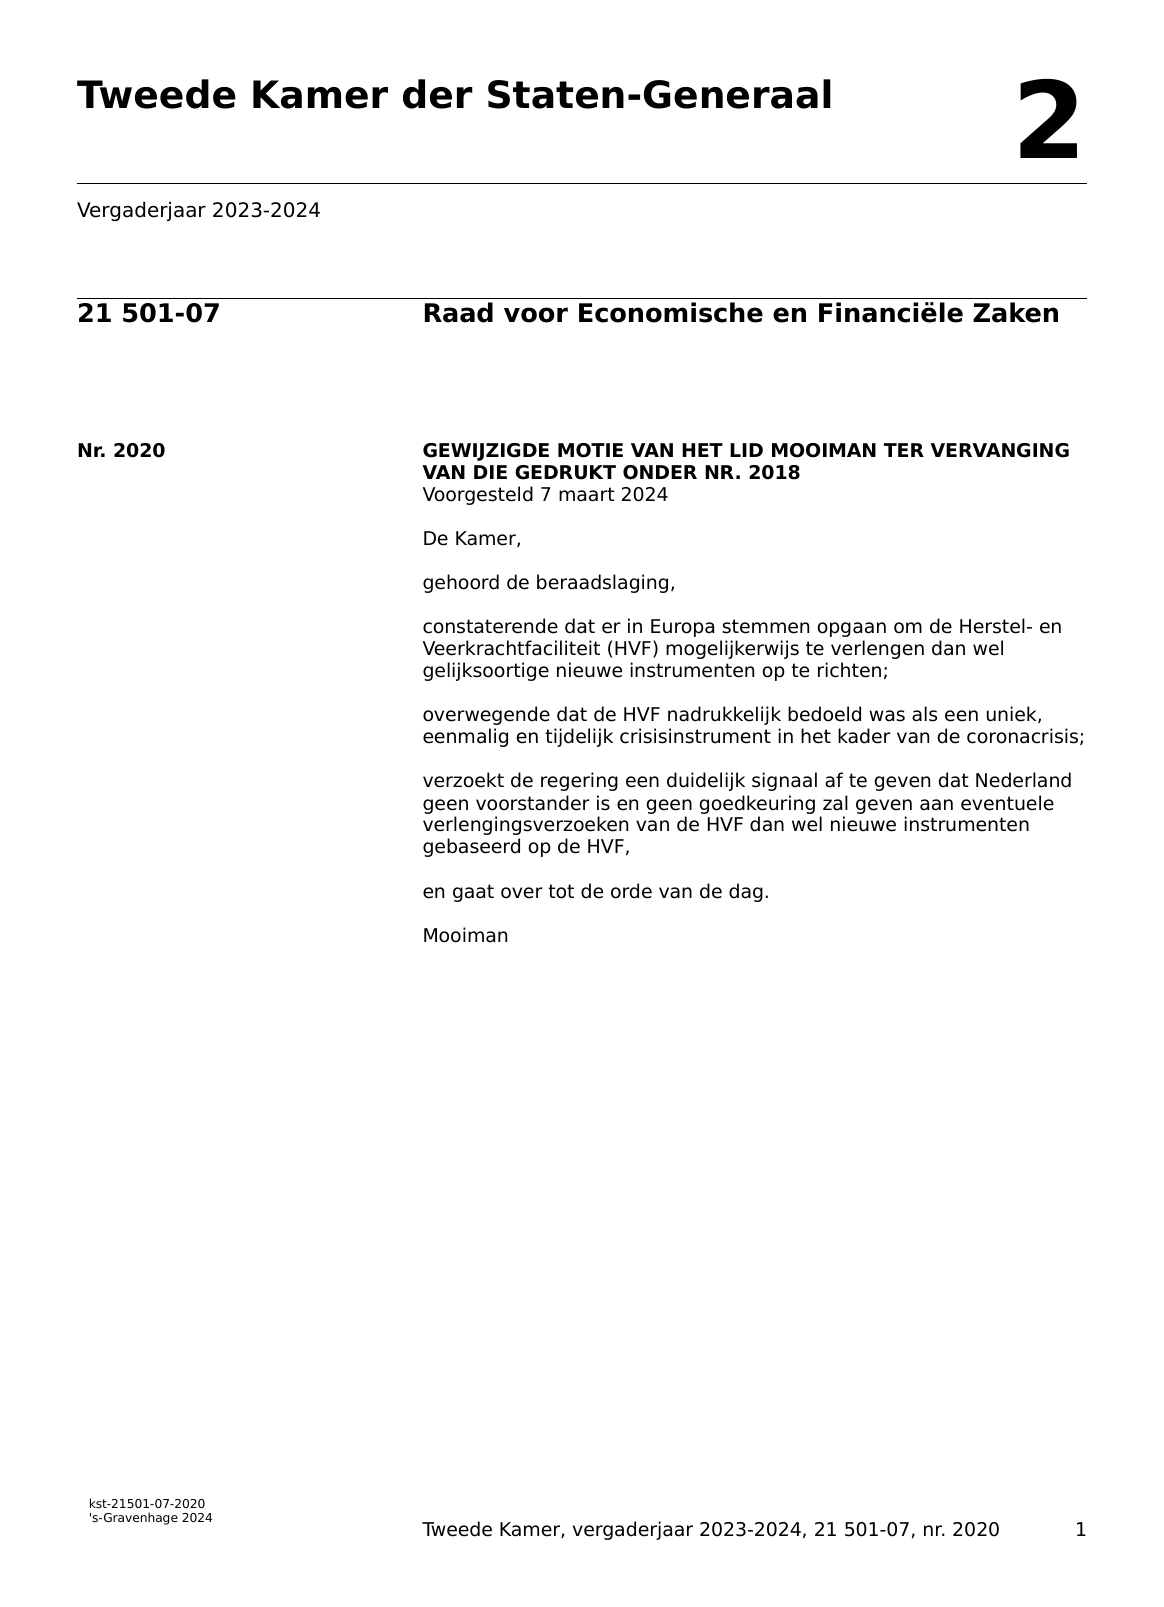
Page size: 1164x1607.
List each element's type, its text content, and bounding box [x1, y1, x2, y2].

text Mooiman [422, 925, 1087, 947]
text Voorgesteld 7 maart 2024 [422, 484, 1087, 506]
text gehoord de beraadslaging, [422, 572, 1087, 594]
subtitle Nr. 2020 GEWIJZIGDE MOTIE VAN HET LID MOOIMAN TER VERVANGING VAN DIE GEDRUKT ONDER NR. 2018 [77, 440, 1087, 484]
table_header Tweede Kamer der Staten-Generaal [77, 59, 886, 183]
text constaterende dat er in Europa stemmen opgaan om de Herstel- en Veerkrachtfaciliteit (HVF) mogelijkerwijs te verlengen dan wel gelijksoortige nieuwe instrumenten op te richten; [422, 616, 1087, 682]
subtitle 21 501-07 Raad voor Economische en Financiële Zaken [77, 299, 1087, 329]
text verzoekt de regering een duidelijk signaal af te geven dat Nederland geen voorstander is en geen goedkeuring zal geven aan eventuele verlengingsverzoeken van de HVF dan wel nieuwe instrumenten gebaseerd op de HVF, [422, 770, 1087, 858]
text overwegende dat de HVF nadrukkelijk bedoeld was als een uniek, eenmalig en tijdelijk crisisinstrument in het kader van de coronacrisis; [422, 704, 1087, 748]
text kst-21501-07-2020 [88, 1497, 323, 1511]
table_cell Vergaderjaar 2023-2024 [77, 184, 1087, 298]
table_header 2 [886, 59, 1087, 183]
text De Kamer, [422, 528, 1087, 550]
text 's-Gravenhage 2024 [88, 1511, 323, 1525]
text en gaat over tot de orde van de dag. [422, 881, 1087, 902]
